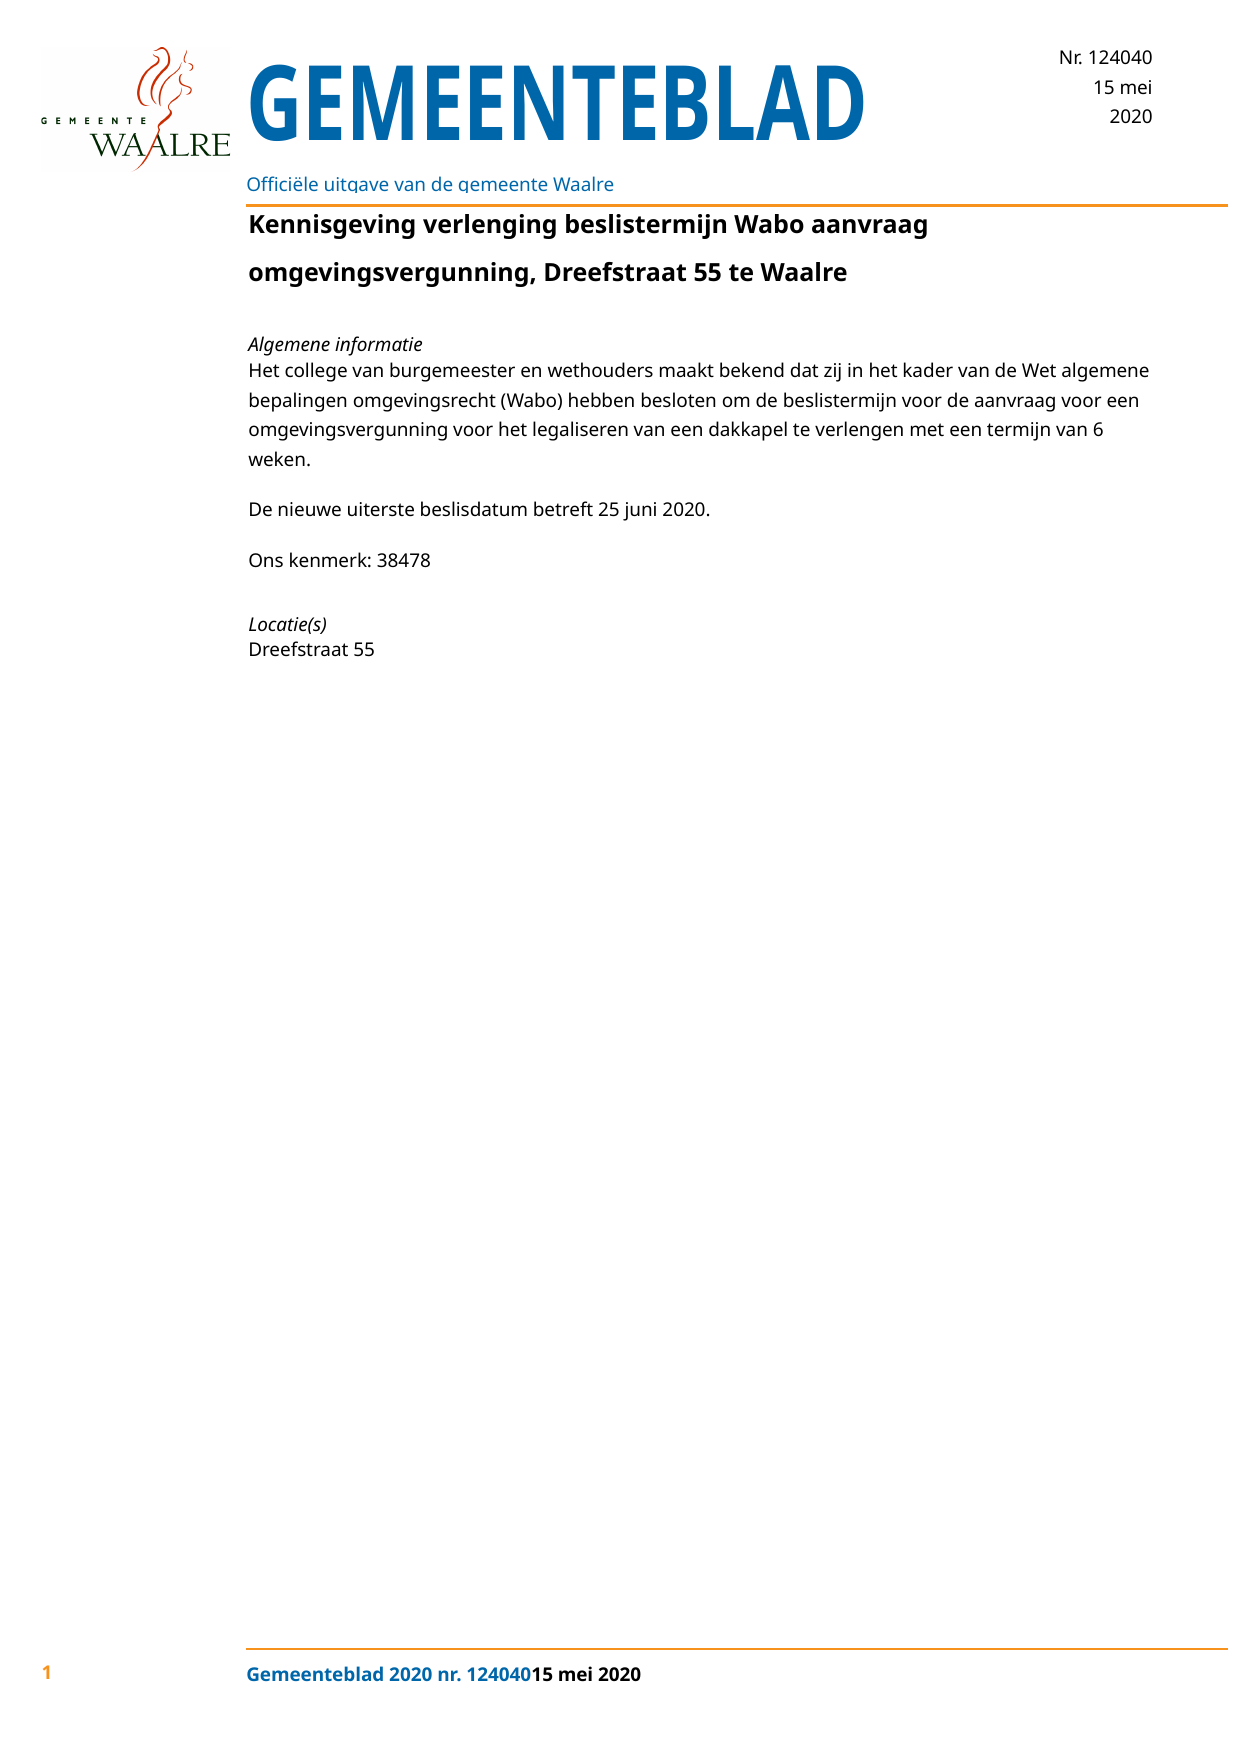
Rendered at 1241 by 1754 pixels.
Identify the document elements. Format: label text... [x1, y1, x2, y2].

text Dreefstraat 55 [248, 636, 1152, 662]
text Het college van burgemeester en wethouders maakt bekend dat zij in het kader van de Wet algemene bepalingen omgevingsrecht (Wabo) hebben besloten om de beslistermijn voor de aanvraag voor een omgevingsvergunning voor het legaliseren van een dakkapel te verlengen met een termijn van 6 weken. [248, 357, 1152, 472]
text Ons kenmerk: 38478 [248, 547, 1152, 572]
text Algemene informatie [248, 331, 1152, 357]
picture [41, 47, 231, 172]
text Kennisgeving verlenging beslistermijn Wabo aanvraag omgevingsvergunning, Dreefstraat 55 te Waalre [248, 207, 1152, 288]
text De nieuwe uiterste beslisdatum betreft 25 juni 2020. [248, 496, 1152, 522]
text Locatie(s) [248, 611, 1152, 636]
